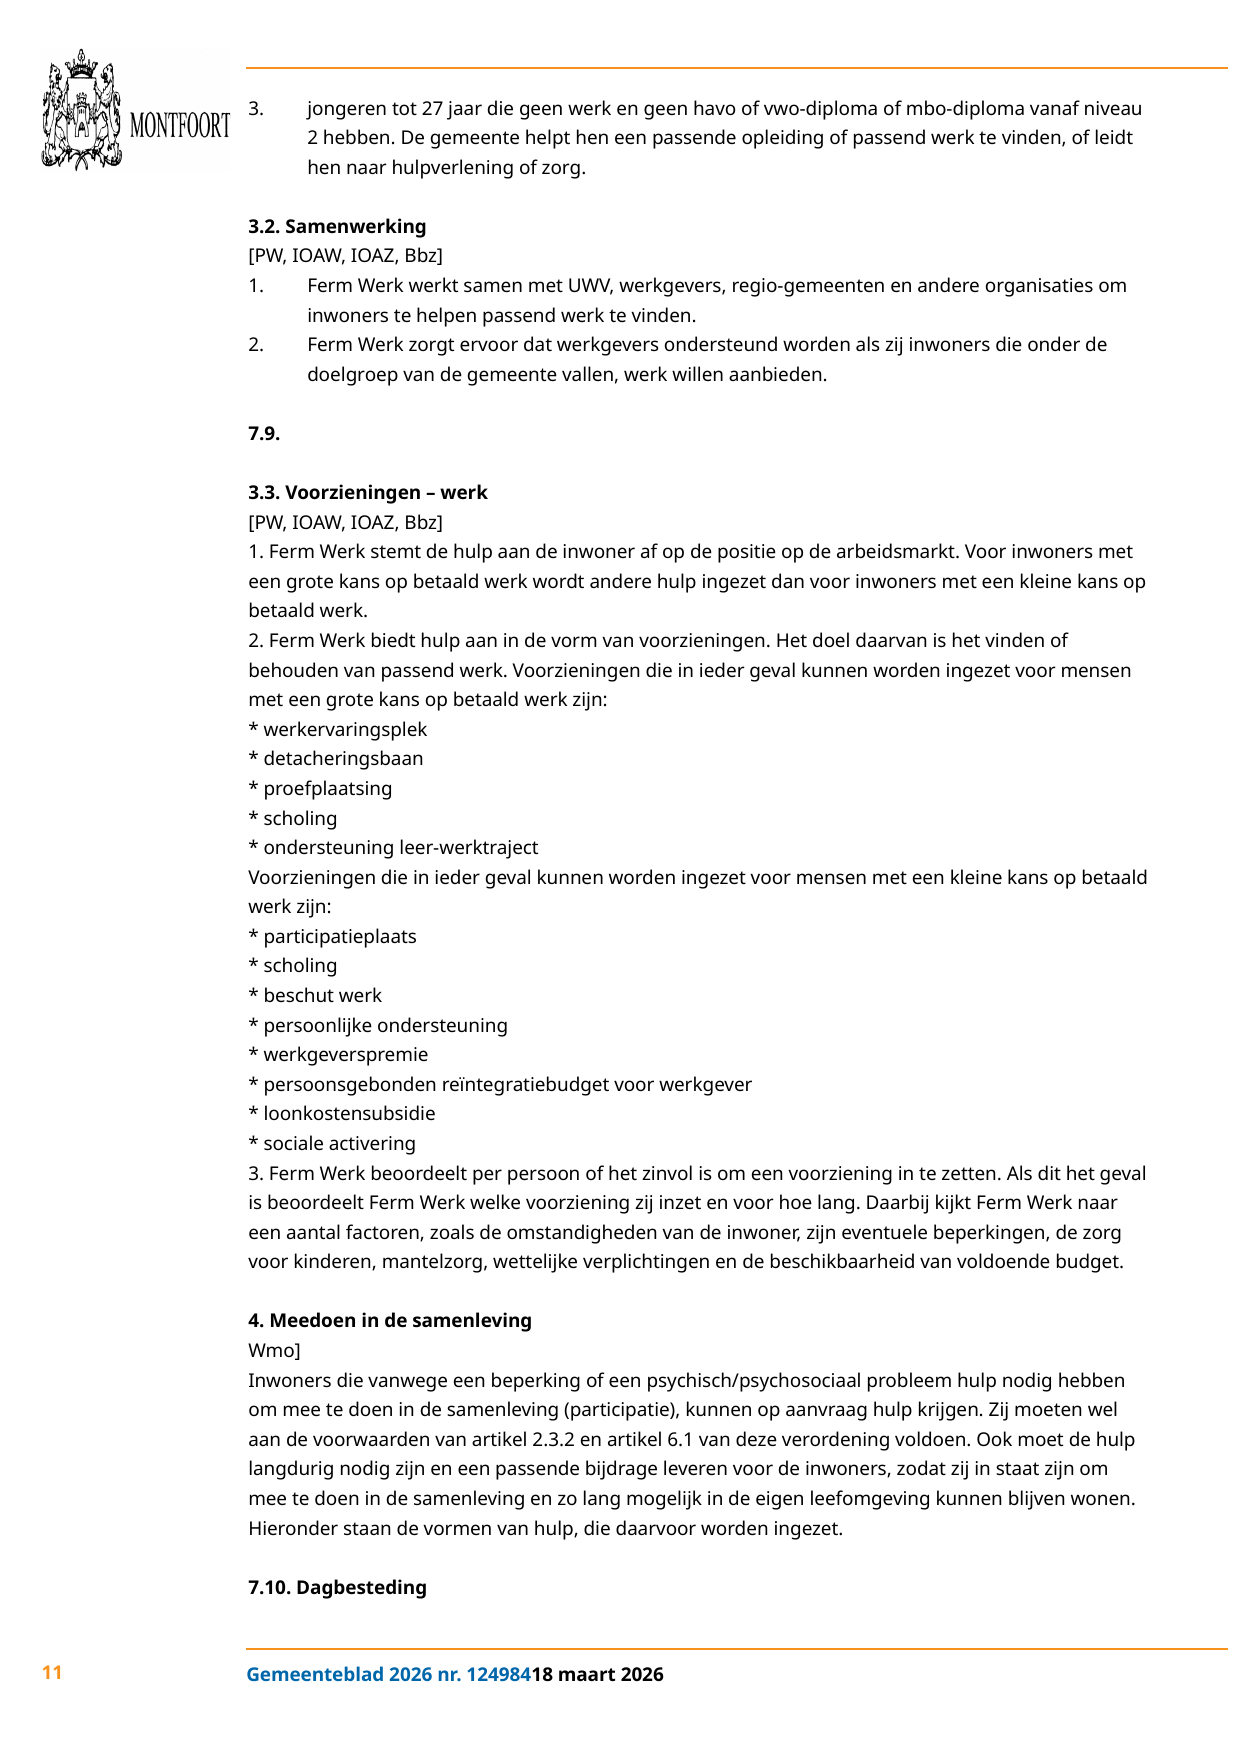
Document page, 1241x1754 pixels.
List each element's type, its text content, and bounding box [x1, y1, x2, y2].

text Voorzieningen die in ieder geval kunnen worden ingezet voor mensen met een kleine kans op betaald werk zijn: [248, 864, 1152, 919]
text * scholing [248, 805, 1152, 831]
text Wmo] [248, 1337, 1152, 1363]
text * beschut werk [248, 982, 1152, 1008]
text * werkervaringsplek [248, 716, 1152, 742]
text 2. Ferm Werk biedt hulp aan in de vorm van voorzieningen. Het doel daarvan is het vinden of behouden van passend werk. Voorzieningen die in ieder geval kunnen worden ingezet voor mensen met een grote kans op betaald werk zijn: [248, 627, 1152, 712]
text 3.3. Voorzieningen – werk [248, 479, 1152, 505]
text * sociale activering [248, 1130, 1152, 1156]
text 3. Ferm Werk beoordeelt per persoon of het zinvol is om een voorziening in te zetten. Als dit het geval is beoordeelt Ferm Werk welke voorziening zij inzet en voor hoe lang. Daarbij kijkt Ferm Werk naar een aantal factoren, zoals de omstandigheden van de inwoner, zijn eventuele beperkingen, de zorg voor kinderen, mantelzorg, wettelijke verplichtingen en de beschikbaarheid van voldoende budget. [248, 1160, 1152, 1274]
text 7.9. [248, 420, 1152, 446]
text * scholing [248, 953, 1152, 978]
text * ondersteuning leer-werktraject [248, 834, 1152, 860]
text 7.10. Dagbesteding [248, 1574, 1152, 1600]
text * loonkostensubsidie [248, 1101, 1152, 1126]
text * persoonlijke ondersteuning [248, 1012, 1152, 1038]
text * werkgeverspremie [248, 1041, 1152, 1067]
text Inwoners die vanwege een beperking of een psychisch/psychosociaal probleem hulp nodig hebben om mee te doen in de samenleving (participatie), kunnen op aanvraag hulp krijgen. Zij moeten wel aan de voorwaarden van artikel 2.3.2 en artikel 6.1 van deze verordening voldoen. Ook moet de hulp langdurig nodig zijn en een passende bijdrage leveren voor de inwoners, zodat zij in staat zijn om mee te doen in de samenleving en zo lang mogelijk in de eigen leefomgeving kunnen blijven wonen. Hieronder staan de vormen van hulp, die daarvoor worden ingezet. [248, 1367, 1152, 1541]
list jongeren tot 27 jaar die geen werk en geen havo of vwo-diploma of mbo-diploma vanaf niveau 2 hebben. De gemeente helpt hen een passende opleiding of passend werk te vinden, of leidt hen naar hulpverlening of zorg. [248, 95, 1152, 180]
text [PW, IOAW, IOAZ, Bbz] [248, 243, 1152, 268]
text * proefplaatsing [248, 775, 1152, 801]
text * persoonsgebonden reïntegratiebudget voor werkgever [248, 1071, 1152, 1097]
text * participatieplaats [248, 923, 1152, 949]
text 1. Ferm Werk stemt de hulp aan de inwoner af op de positie op de arbeidsmarkt. Voor inwoners met een grote kans op betaald werk wordt andere hulp ingezet dan voor inwoners met een kleine kans op betaald werk. [248, 538, 1152, 623]
text * detacheringsbaan [248, 746, 1152, 771]
text [PW, IOAW, IOAZ, Bbz] [248, 509, 1152, 535]
text 3.2. Samenwerking [248, 213, 1152, 239]
picture [41, 47, 231, 172]
list Ferm Werk werkt samen met UWV, werkgevers, regio-gemeenten en andere organisaties om inwoners te helpen passend werk te vinden. [248, 272, 1152, 328]
text 4. Meedoen in de samenleving [248, 1308, 1152, 1333]
list Ferm Werk zorgt ervoor dat werkgevers ondersteund worden als zij inwoners die onder de doelgroep van de gemeente vallen, werk willen aanbieden. [248, 331, 1152, 387]
